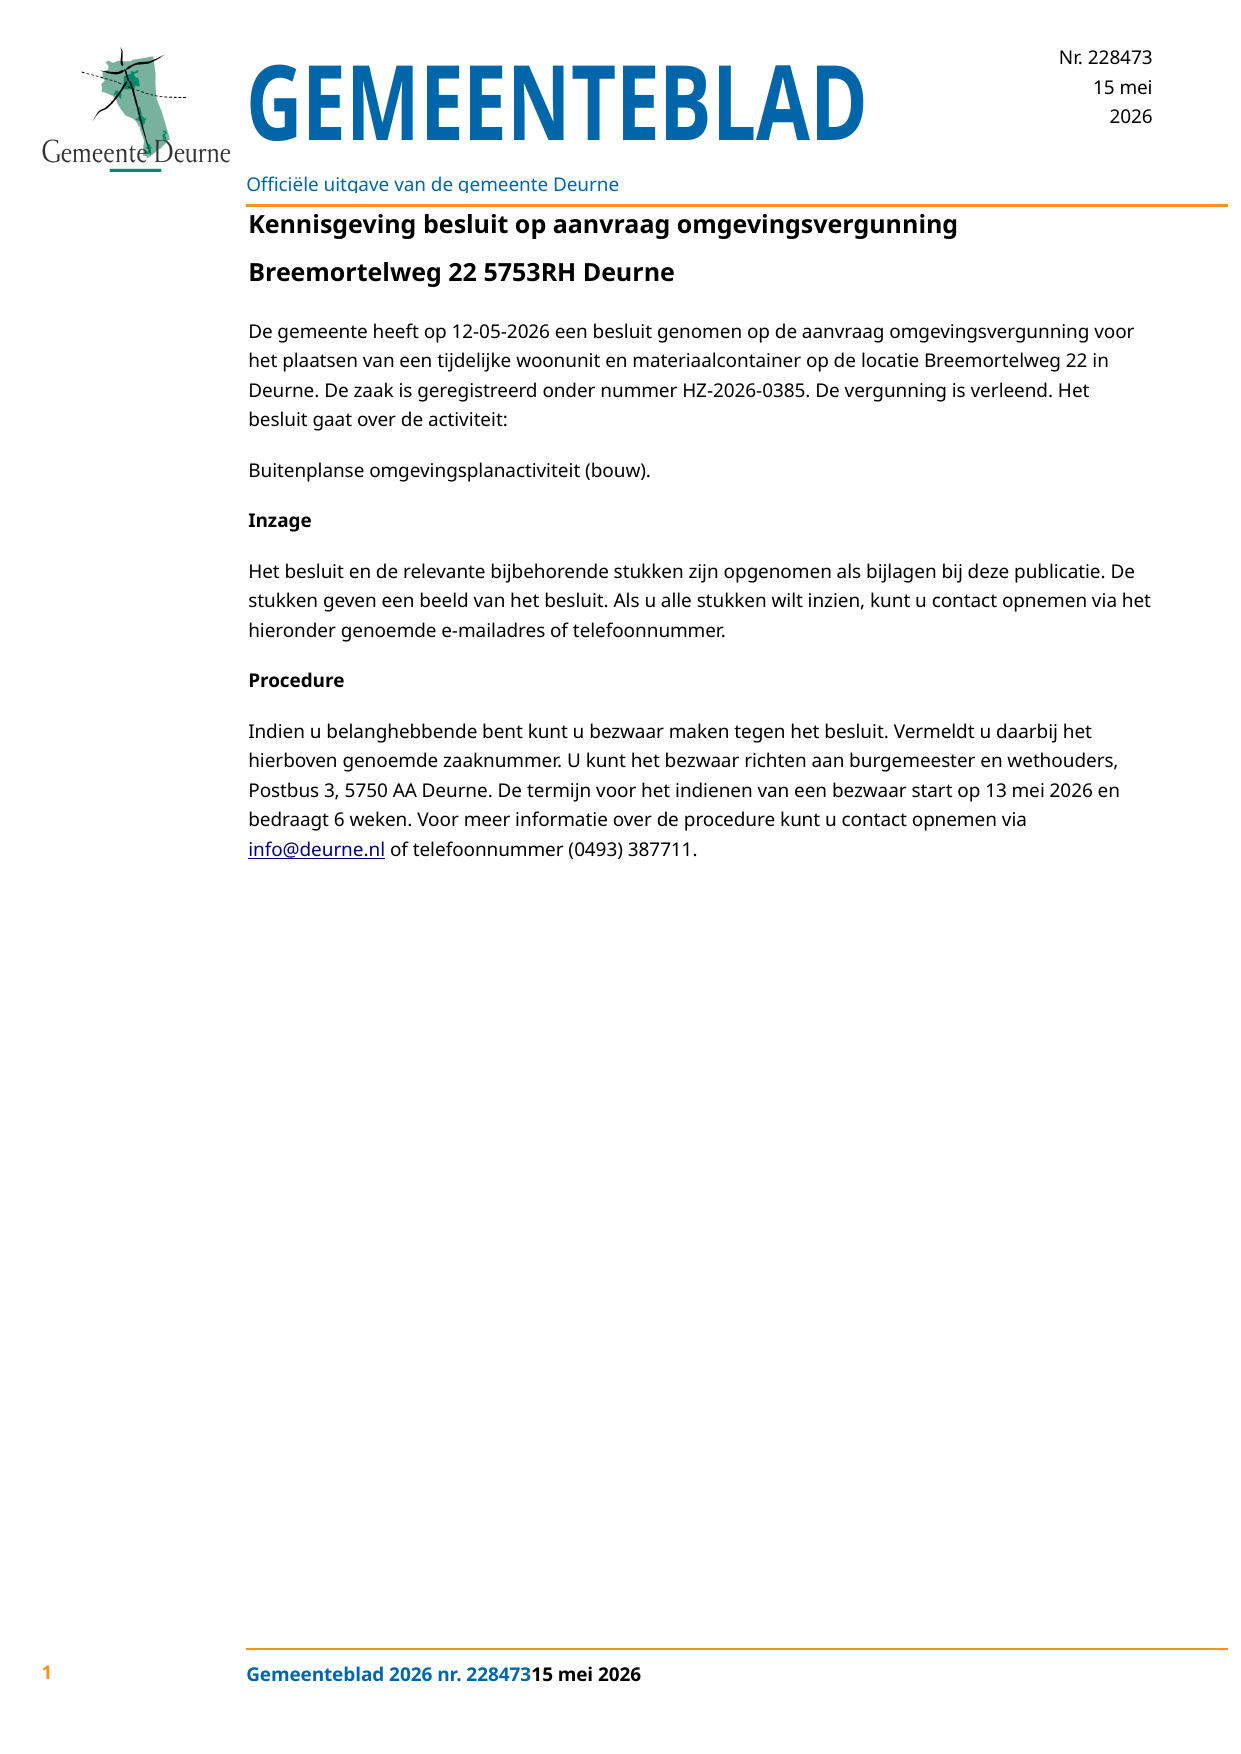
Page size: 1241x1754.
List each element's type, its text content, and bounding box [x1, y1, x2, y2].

text Procedure [248, 667, 1152, 693]
picture [41, 47, 231, 172]
text Het besluit en de relevante bijbehorende stukken zijn opgenomen als bijlagen bij deze publicatie. De stukken geven een beeld van het besluit. Als u alle stukken wilt inzien, kunt u contact opnemen via het hieronder genoemde e-mailadres of telefoonnummer. [248, 558, 1152, 643]
text Kennisgeving besluit op aanvraag omgevingsvergunning Breemortelweg 22 5753RH Deurne [248, 207, 1152, 288]
text Buitenplanse omgevingsplanactiviteit (bouw). [248, 457, 1152, 483]
text Inzage [248, 507, 1152, 533]
text Indien u belanghebbende bent kunt u bezwaar maken tegen het besluit. Vermeldt u daarbij het hierboven genoemde zaaknummer. U kunt het bezwaar richten aan burgemeester en wethouders, Postbus 3, 5750 AA Deurne. De termijn voor het indienen van een bezwaar start op 13 mei 2026 en bedraagt 6 weken. Voor meer informatie over de procedure kunt u contact opnemen via info@deurne.nl of telefoonnummer (0493) 387711. [248, 718, 1152, 862]
text De gemeente heeft op 12-05-2026 een besluit genomen op de aanvraag omgevingsvergunning voor het plaatsen van een tijdelijke woonunit en materiaalcontainer op de locatie Breemortelweg 22 in Deurne. De zaak is geregistreerd onder nummer HZ-2026-0385. De vergunning is verleend. Het besluit gaat over de activiteit: [248, 318, 1152, 432]
